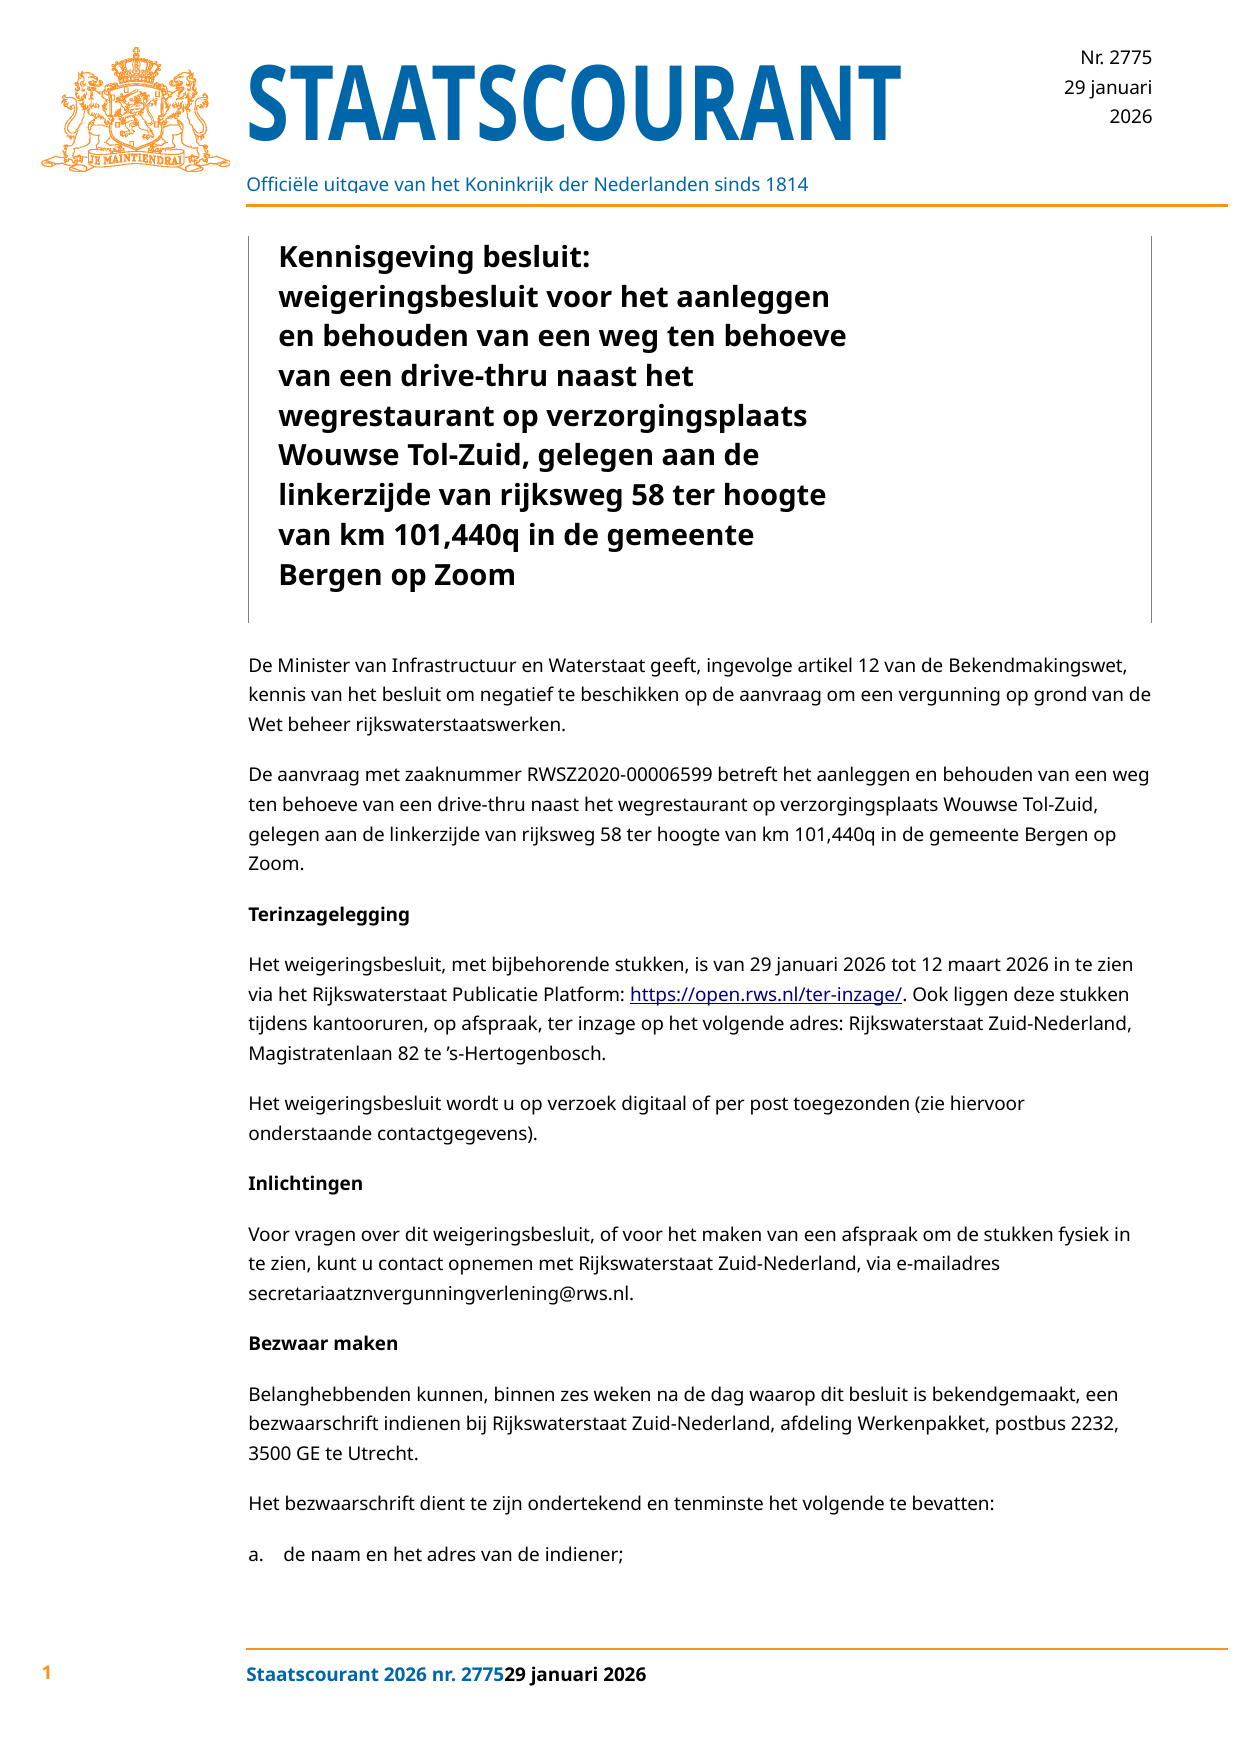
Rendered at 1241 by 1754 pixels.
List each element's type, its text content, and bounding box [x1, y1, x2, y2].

text Terinzagelegging [248, 901, 1152, 927]
text Bezwaar maken [248, 1330, 1152, 1356]
text Belanghebbenden kunnen, binnen zes weken na de dag waarop dit besluit is bekendgemaakt, een bezwaarschrift indienen bij Rijkswaterstaat Zuid-Nederland, afdeling Werkenpakket, postbus 2232, 3500 GE te Utrecht. [248, 1381, 1152, 1466]
table_header [850, 236, 912, 413]
picture [41, 47, 231, 172]
table_header Kennisgeving besluit: weigeringsbesluit voor het aanleggen en behouden van een weg ten behoeve van een drive-thru naast het wegrestaurant op verzorgingsplaats Wouwse Tol-Zuid, gelegen aan de linkerzijde van rijksweg 58 ter hoogte van km 101,440q in de gemeente Bergen op Zoom [249, 236, 850, 623]
text De aanvraag met zaaknummer RWSZ2020-00006599 betreft het aanleggen en behouden van een weg ten behoeve van een drive-thru naast het wegrestaurant op verzorgingsplaats Wouwse Tol-Zuid, gelegen aan de linkerzijde van rijksweg 58 ter hoogte van km 101,440q in de gemeente Bergen op Zoom. [248, 762, 1152, 876]
text a. de naam en het adres van de indiener; [248, 1541, 1152, 1567]
text Voor vragen over dit weigeringsbesluit, of voor het maken van een afspraak om de stukken fysiek in te zien, kunt u contact opnemen met Rijkswaterstaat Zuid-Nederland, via e-mailadres secretariaatznvergunningverlening@rws.nl. [248, 1221, 1152, 1306]
table_header [1090, 236, 1151, 413]
text Het weigeringsbesluit wordt u op verzoek digitaal of per post toegezonden (zie hiervoor onderstaande contactgegevens). [248, 1090, 1152, 1146]
text Het weigeringsbesluit, met bijbehorende stukken, is van 29 januari 2026 tot 12 maart 2026 in te zien via het Rijkswaterstaat Publicatie Platform: https://open.rws.nl/ter-inzage/. Ook liggen deze stukken tijdens kantooruren, op afspraak, ter inzage op het volgende adres: Rijkswaterstaat Zuid-Nederland, Magistratenlaan 82 te ’s-Hertogenbosch. [248, 951, 1152, 1066]
picture [912, 236, 1090, 414]
text De Minister van Infrastructuur en Waterstaat geeft, ingevolge artikel 12 van de Bekendmakingswet, kennis van het besluit om negatief te beschikken op de aanvraag om een vergunning op grond van de Wet beheer rijkswaterstaatswerken. [248, 652, 1152, 737]
text Het bezwaarschrift dient te zijn ondertekend en tenminste het volgende te bevatten: [248, 1490, 1152, 1516]
table_header [850, 414, 1151, 623]
text Inlichtingen [248, 1170, 1152, 1196]
